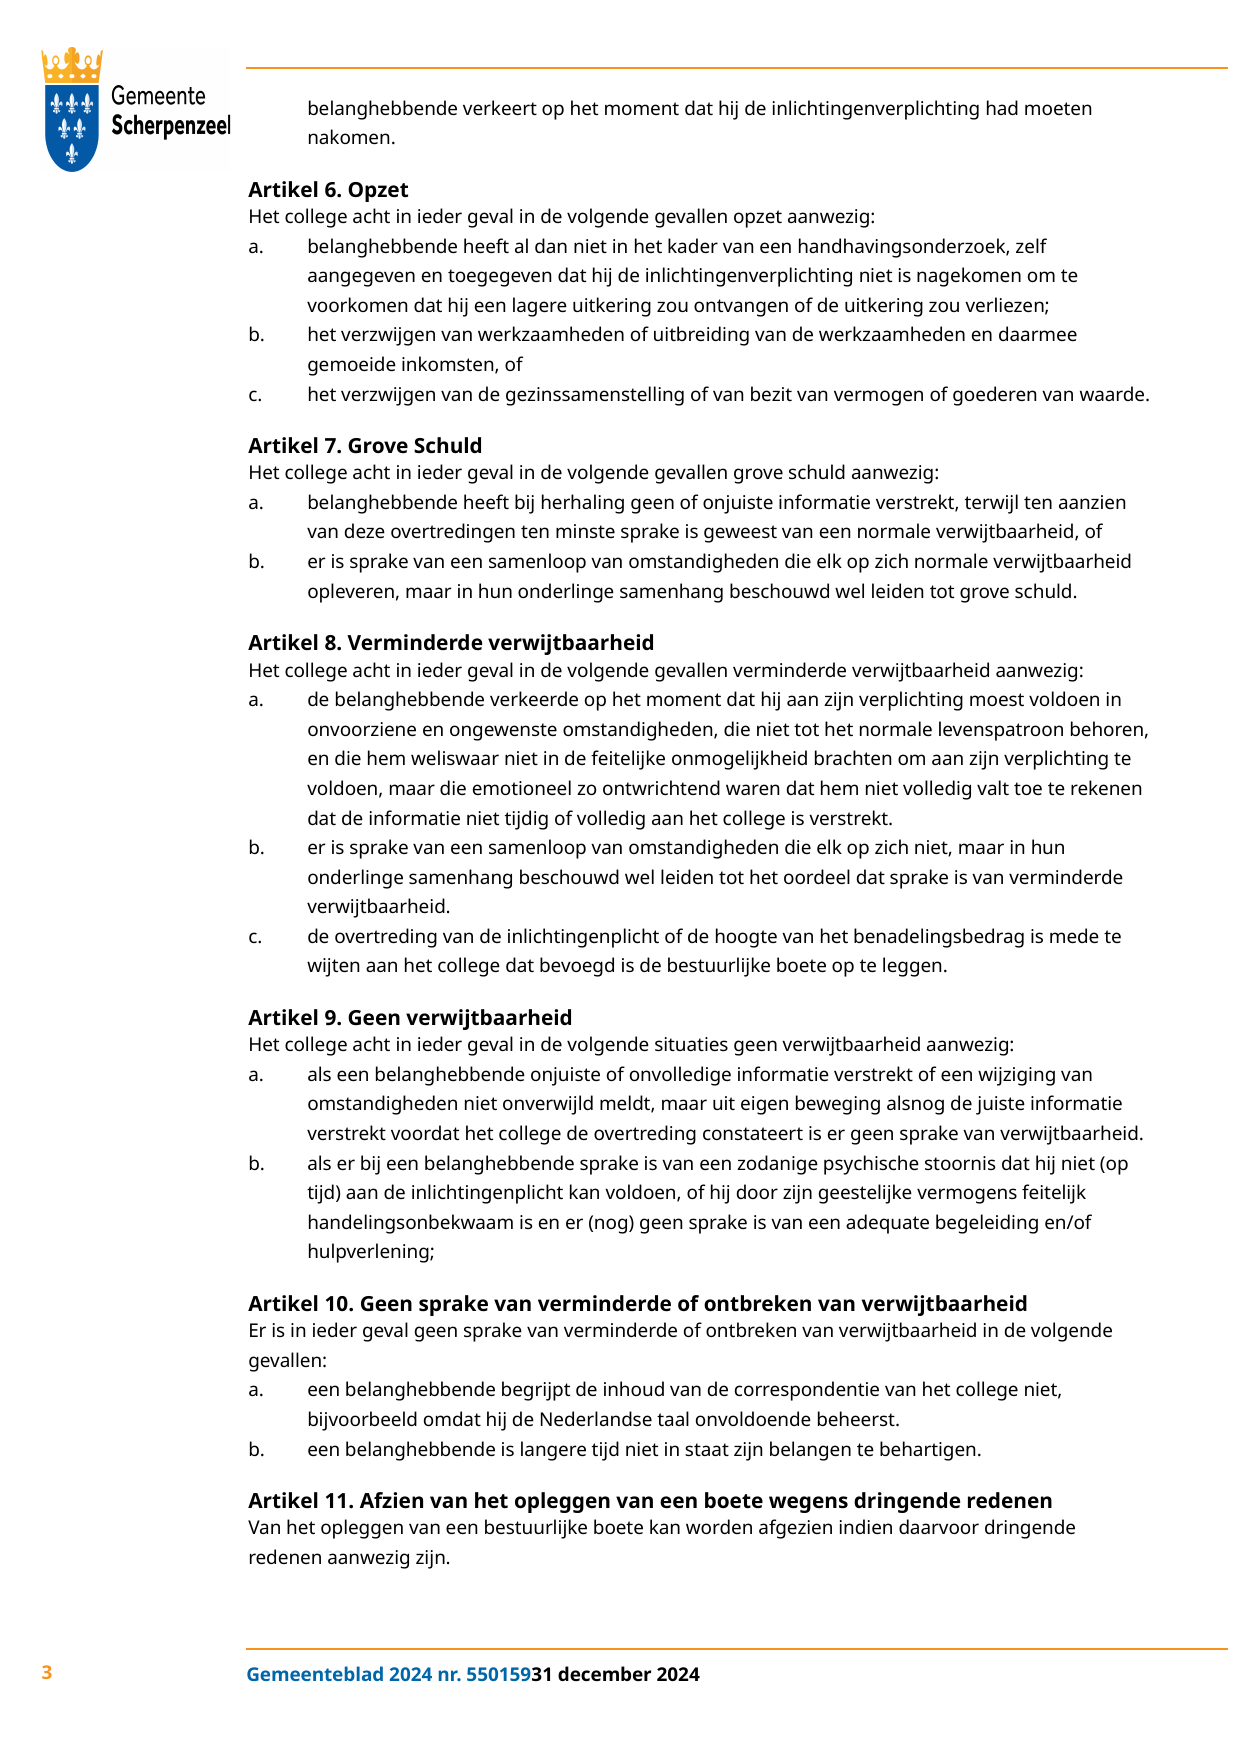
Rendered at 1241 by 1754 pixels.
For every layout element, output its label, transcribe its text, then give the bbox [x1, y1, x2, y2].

list er is sprake van een samenloop van omstandigheden die elk op zich niet, maar in hun onderlinge samenhang beschouwd wel leiden tot het oordeel dat sprake is van verminderde verwijtbaarheid. [248, 834, 1152, 919]
text Het college acht in ieder geval in de volgende gevallen opzet aanwezig: [248, 203, 1152, 229]
list als een belanghebbende onjuiste of onvolledige informatie verstrekt of een wijziging van omstandigheden niet onverwijld meldt, maar uit eigen beweging alsnog de juiste informatie verstrekt voordat het college de overtreding constateert is er geen sprake van verwijtbaarheid. [248, 1061, 1152, 1146]
list belanghebbende heeft al dan niet in het kader van een handhavingsonderzoek, zelf aangegeven en toegegeven dat hij de inlichtingenverplichting niet is nagekomen om te voorkomen dat hij een lagere uitkering zou ontvangen of de uitkering zou verliezen; [248, 233, 1152, 318]
list een belanghebbende is langere tijd niet in staat zijn belangen te behartigen. [248, 1436, 1152, 1461]
list de belanghebbende verkeerde op het moment dat hij aan zijn verplichting moest voldoen in onvoorziene en ongewenste omstandigheden, die niet tot het normale levenspatroon behoren, en die hem weliswaar niet in de feitelijke onmogelijkheid brachten om aan zijn verplichting te voldoen, maar die emotioneel zo ontwrichtend waren dat hem niet volledig valt toe te rekenen dat de informatie niet tijdig of volledig aan het college is verstrekt. [248, 686, 1152, 830]
list de overtreding van de inlichtingenplicht of de hoogte van het benadelingsbedrag is mede te wijten aan het college dat bevoegd is de bestuurlijke boete op te leggen. [248, 923, 1152, 978]
text Artikel 8. Verminderde verwijtbaarheid [248, 628, 1152, 657]
picture [41, 47, 231, 172]
list belanghebbende verkeert op het moment dat hij de inlichtingenverplichting had moeten nakomen. [248, 95, 1152, 150]
list er is sprake van een samenloop van omstandigheden die elk op zich normale verwijtbaarheid opleveren, maar in hun onderlinge samenhang beschouwd wel leiden tot grove schuld. [248, 548, 1152, 604]
list belanghebbende heeft bij herhaling geen of onjuiste informatie verstrekt, terwijl ten aanzien van deze overtredingen ten minste sprake is geweest van een normale verwijtbaarheid, of [248, 489, 1152, 544]
text Het college acht in ieder geval in de volgende gevallen grove schuld aanwezig: [248, 459, 1152, 485]
list als er bij een belanghebbende sprake is van een zodanige psychische stoornis dat hij niet (op tijd) aan de inlichtingenplicht kan voldoen, of hij door zijn geestelijke vermogens feitelijk handelingsonbekwaam is en er (nog) geen sprake is van een adequate begeleiding en/of hulpverlening; [248, 1150, 1152, 1264]
text Artikel 9. Geen verwijtbaarheid [248, 1003, 1152, 1031]
text Artikel 11. Afzien van het opleggen van een boete wegens dringende redenen [248, 1486, 1152, 1514]
text Er is in ieder geval geen sprake van verminderde of ontbreken van verwijtbaarheid in de volgende gevallen: [248, 1317, 1152, 1373]
text Artikel 10. Geen sprake van verminderde of ontbreken van verwijtbaarheid [248, 1289, 1152, 1317]
text Het college acht in ieder geval in de volgende gevallen verminderde verwijtbaarheid aanwezig: [248, 657, 1152, 682]
list het verzwijgen van de gezinssamenstelling of van bezit van vermogen of goederen van waarde. [248, 381, 1152, 406]
text Van het opleggen van een bestuurlijke boete kan worden afgezien indien daarvoor dringende redenen aanwezig zijn. [248, 1514, 1152, 1570]
text Artikel 7. Grove Schuld [248, 431, 1152, 459]
text Het college acht in ieder geval in de volgende situaties geen verwijtbaarheid aanwezig: [248, 1031, 1152, 1057]
text Artikel 6. Opzet [248, 175, 1152, 203]
list het verzwijgen van werkzaamheden of uitbreiding van de werkzaamheden en daarmee gemoeide inkomsten, of [248, 322, 1152, 377]
list een belanghebbende begrijpt de inhoud van de correspondentie van het college niet, bijvoorbeeld omdat hij de Nederlandse taal onvoldoende beheerst. [248, 1377, 1152, 1432]
